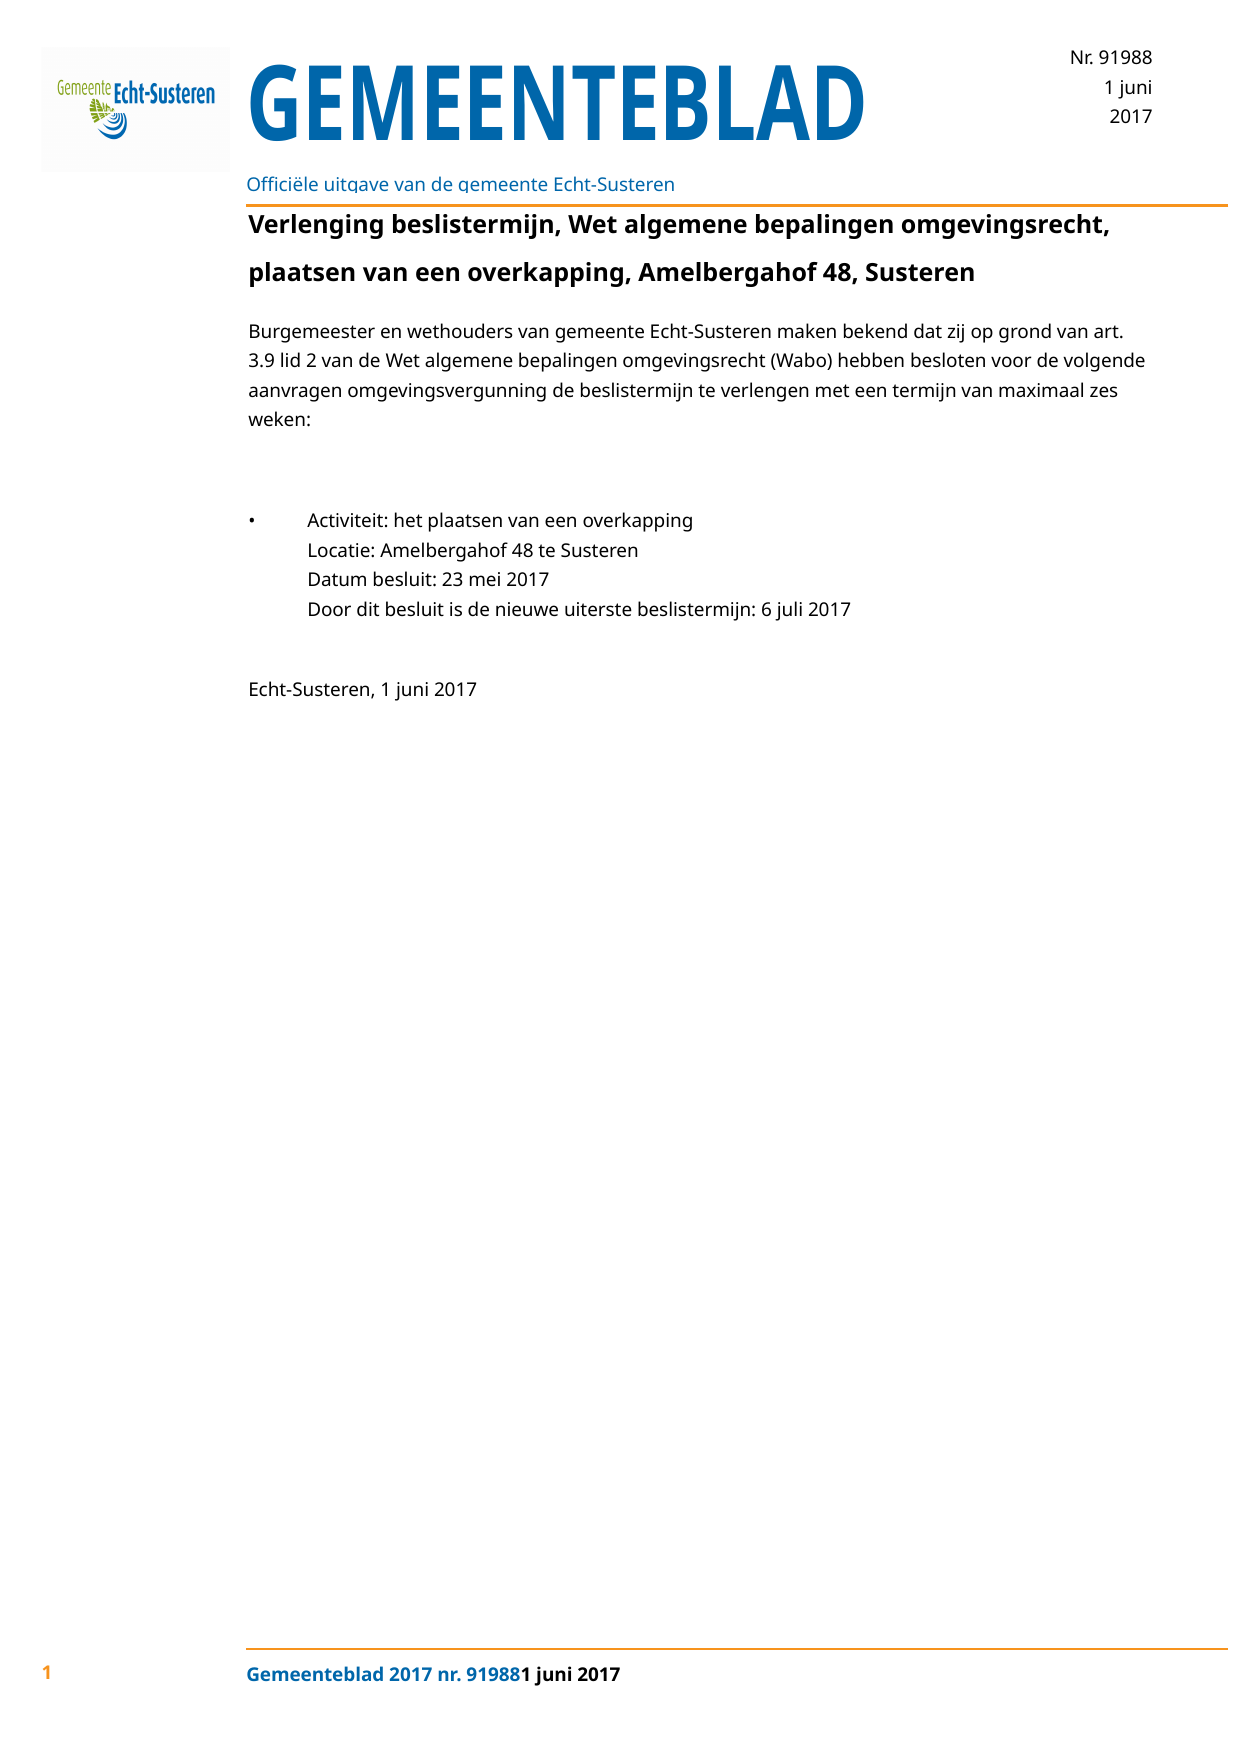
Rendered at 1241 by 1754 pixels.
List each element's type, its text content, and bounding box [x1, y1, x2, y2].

list Datum besluit: 23 mei 2017 [248, 567, 1152, 592]
text Verlenging beslistermijn, Wet algemene bepalingen omgevingsrecht, plaatsen van een overkapping, Amelbergahof 48, Susteren [248, 207, 1152, 288]
picture [41, 47, 231, 172]
text Burgemeester en wethouders van gemeente Echt-Susteren maken bekend dat zij op grond van art. 3.9 lid 2 van de Wet algemene bepalingen omgevingsrecht (Wabo) hebben besloten voor de volgende aanvragen omgevingsvergunning de beslistermijn te verlengen met een termijn van maximaal zes weken: [248, 318, 1152, 432]
list Door dit besluit is de nieuwe uiterste beslistermijn: 6 juli 2017 [248, 596, 1152, 622]
text Echt-Susteren, 1 juni 2017 [248, 676, 1152, 702]
list Locatie: Amelbergahof 48 te Susteren [248, 537, 1152, 563]
list Activiteit: het plaatsen van een overkapping [248, 507, 1152, 533]
